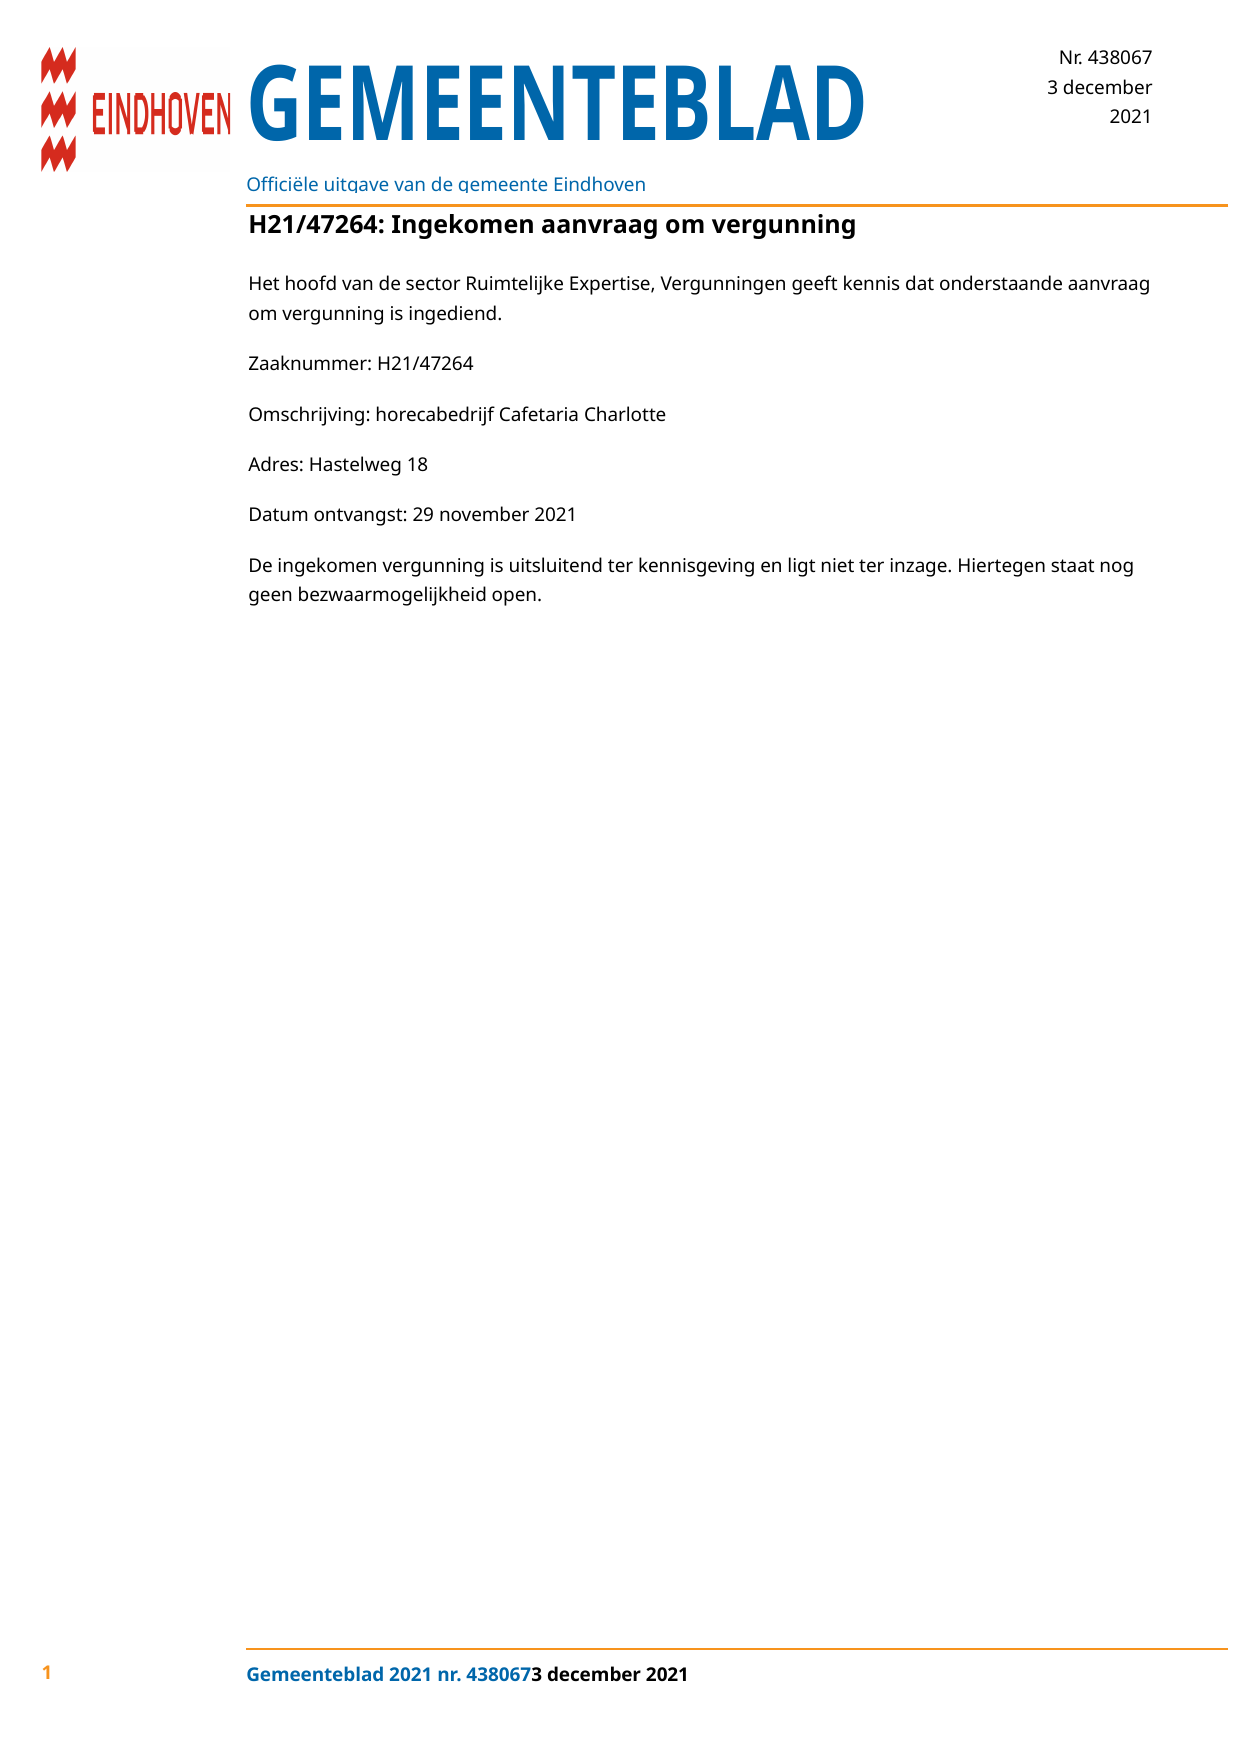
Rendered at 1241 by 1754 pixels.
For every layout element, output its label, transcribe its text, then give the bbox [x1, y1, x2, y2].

picture [41, 47, 231, 172]
text Datum ontvangst: 29 november 2021 [248, 502, 1152, 527]
text De ingekomen vergunning is uitsluitend ter kennisgeving en ligt niet ter inzage. Hiertegen staat nog geen bezwaarmogelijkheid open. [248, 552, 1152, 607]
text Omschrijving: horecabedrijf Cafetaria Charlotte [248, 401, 1152, 426]
text Adres: Hastelweg 18 [248, 451, 1152, 477]
text H21/47264: Ingekomen aanvraag om vergunning [248, 207, 1152, 241]
text Zaaknummer: H21/47264 [248, 350, 1152, 376]
text Het hoofd van de sector Ruimtelijke Expertise, Vergunningen geeft kennis dat onderstaande aanvraag om vergunning is ingediend. [248, 270, 1152, 326]
